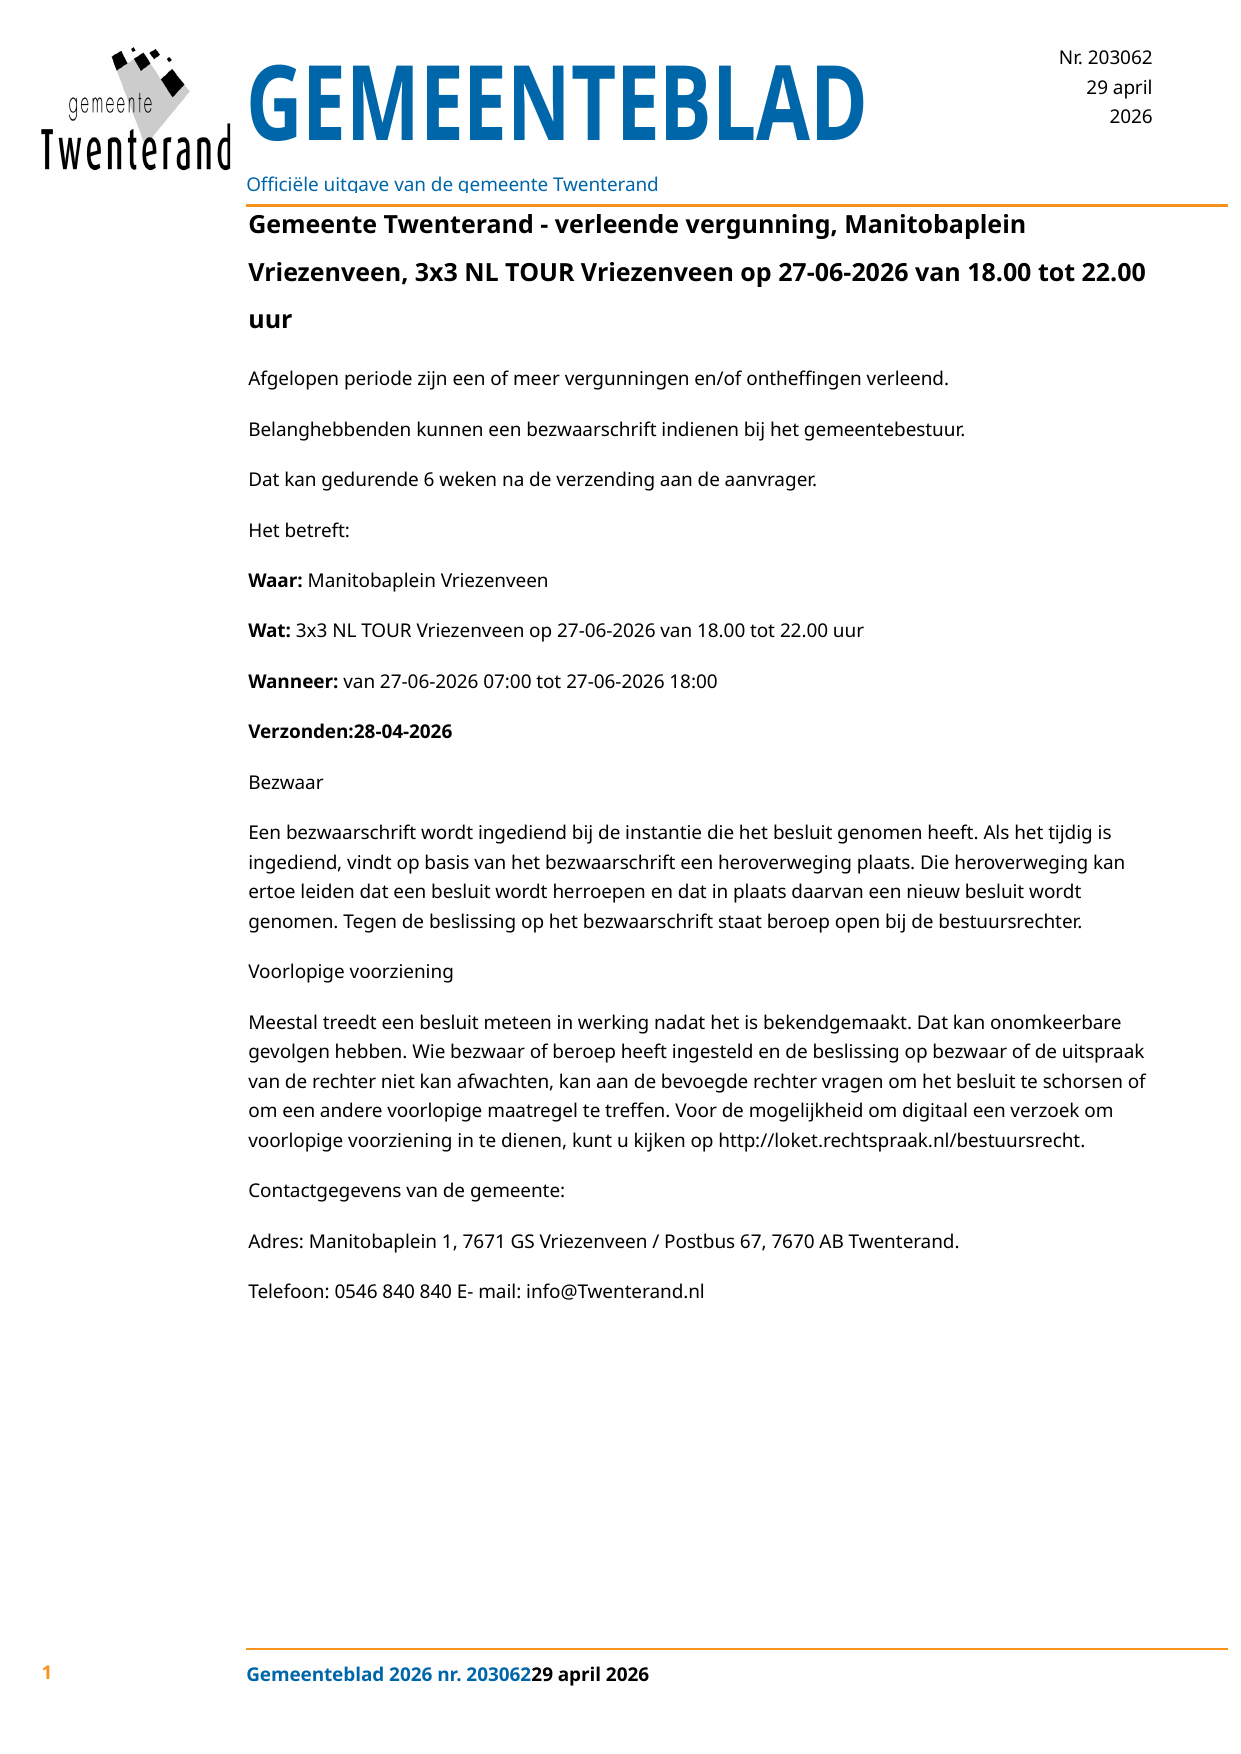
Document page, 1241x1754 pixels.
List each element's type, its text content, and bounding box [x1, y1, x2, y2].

picture [41, 47, 231, 172]
text Wanneer: van 27-06-2026 07:00 tot 27-06-2026 18:00 [248, 668, 1152, 694]
text Telefoon: 0546 840 840 E- mail: info@Twenterand.nl [248, 1278, 1152, 1304]
text Dat kan gedurende 6 weken na de verzending aan de aanvrager. [248, 466, 1152, 492]
text Gemeente Twenterand - verleende vergunning, Manitobaplein Vriezenveen, 3x3 NL TOUR Vriezenveen op 27-06-2026 van 18.00 tot 22.00 uur [248, 207, 1152, 336]
text Contactgegevens van de gemeente: [248, 1178, 1152, 1203]
text Adres: Manitobaplein 1, 7671 GS Vriezenveen / Postbus 67, 7670 AB Twenterand. [248, 1228, 1152, 1254]
text Wat: 3x3 NL TOUR Vriezenveen op 27-06-2026 van 18.00 tot 22.00 uur [248, 618, 1152, 643]
text Het betreft: [248, 517, 1152, 542]
text Bezwaar [248, 769, 1152, 794]
text Meestal treedt een besluit meteen in werking nadat het is bekendgemaakt. Dat kan onomkeerbare gevolgen hebben. Wie bezwaar of beroep heeft ingesteld en de beslissing op bezwaar of de uitspraak van de rechter niet kan afwachten, kan aan de bevoegde rechter vragen om het besluit te schorsen of om een andere voorlopige maatregel te treffen. Voor de mogelijkheid om digitaal een verzoek om voorlopige voorziening in te dienen, kunt u kijken op http://loket.rechtspraak.nl/bestuursrecht. [248, 1009, 1152, 1153]
text Voorlopige voorziening [248, 958, 1152, 984]
text Verzonden:28-04-2026 [248, 718, 1152, 744]
text Waar: Manitobaplein Vriezenveen [248, 567, 1152, 593]
text Een bezwaarschrift wordt ingediend bij de instantie die het besluit genomen heeft. Als het tijdig is ingediend, vindt op basis van het bezwaarschrift een heroverweging plaats. Die heroverweging kan ertoe leiden dat een besluit wordt herroepen en dat in plaats daarvan een nieuw besluit wordt genomen. Tegen de beslissing op het bezwaarschrift staat beroep open bij de bestuursrechter. [248, 819, 1152, 934]
text Belanghebbenden kunnen een bezwaarschrift indienen bij het gemeentebestuur. [248, 416, 1152, 442]
text Afgelopen periode zijn een of meer vergunningen en/of ontheffingen verleend. [248, 366, 1152, 391]
